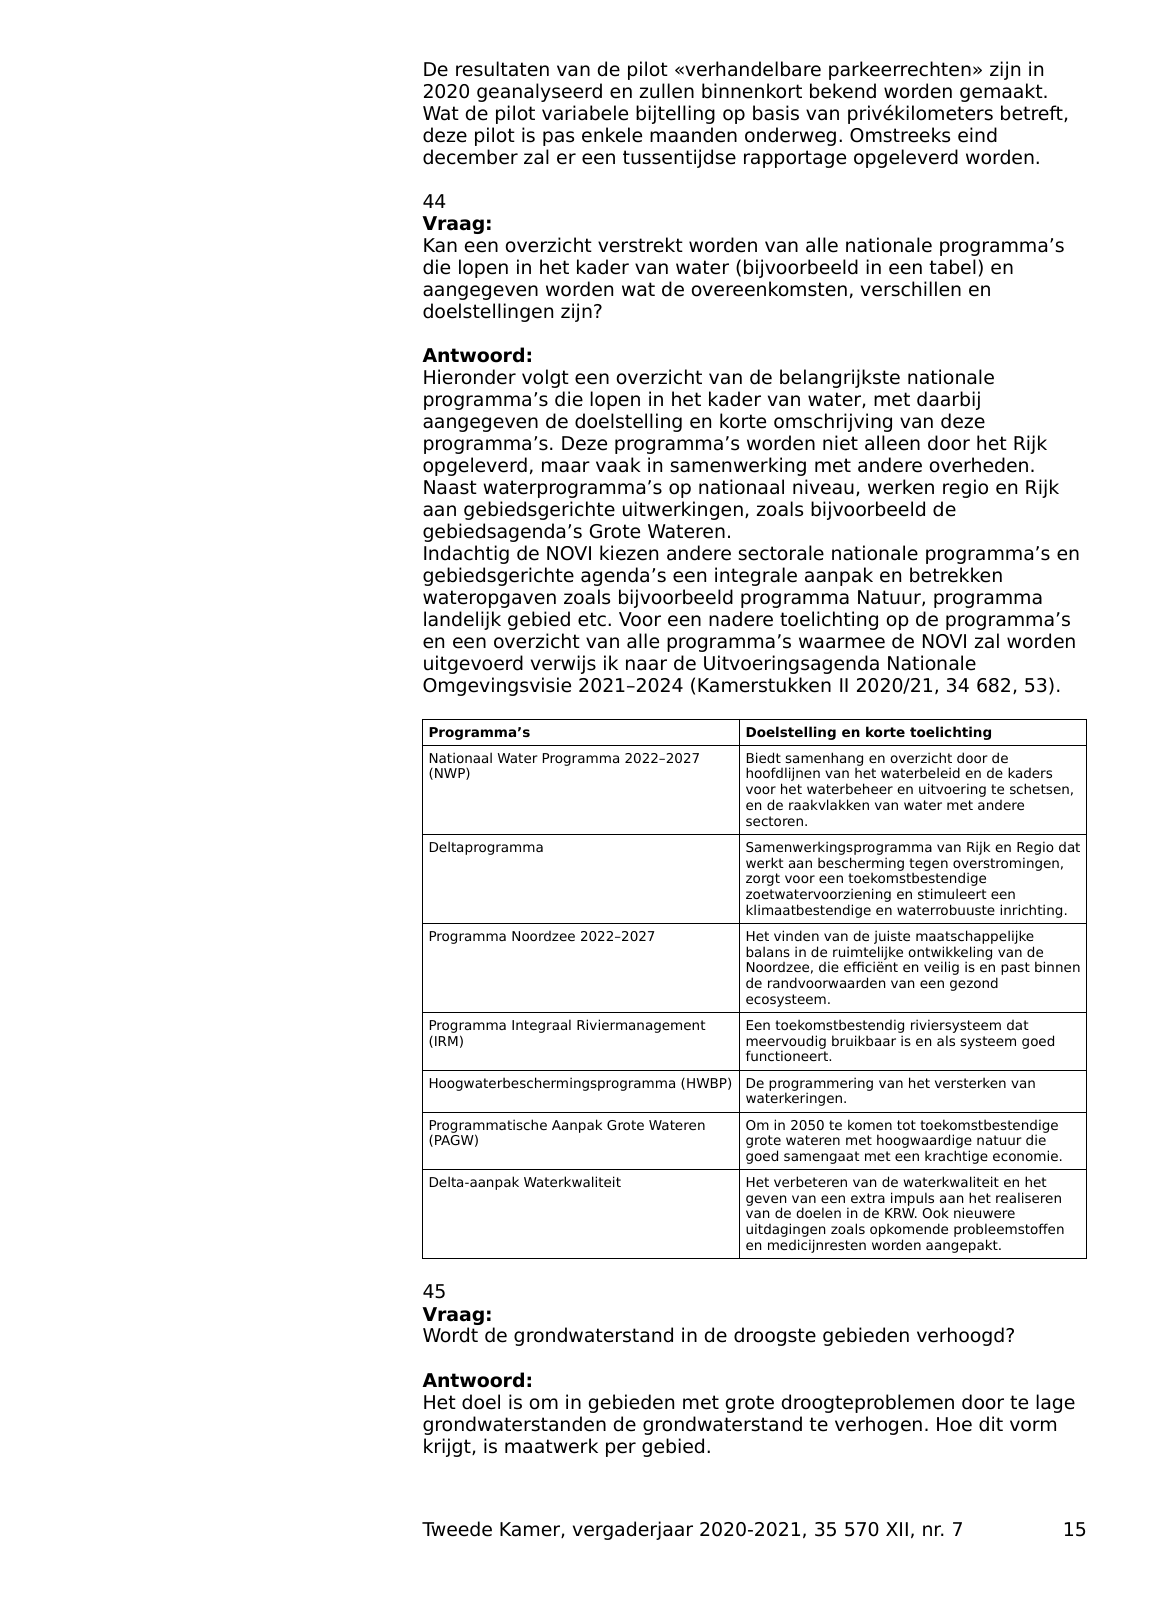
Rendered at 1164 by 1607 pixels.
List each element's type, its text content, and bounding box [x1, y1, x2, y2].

text Indachtig de NOVI kiezen andere sectorale nationale programma’s en gebiedsgerichte agenda’s een integrale aanpak en betrekken wateropgaven zoals bijvoorbeeld programma Natuur, programma landelijk gebied etc. Voor een nadere toelichting op de programma’s en een overzicht van alle programma’s waarmee de NOVI zal worden uitgevoerd verwijs ik naar de Uitvoeringsagenda Nationale Omgevingsvisie 2021–2024 (Kamerstukken II 2020/21, 34 682, 53). [422, 543, 1087, 697]
table_cell Het vinden van de juiste maatschappelijke balans in de ruimtelijke ontwikkeling van de Noordzee, die efficiënt en veilig is en past binnen de randvoorwaarden van een gezond ecosysteem. [740, 924, 1086, 1012]
text Vraag: [422, 213, 1087, 235]
table_cell Om in 2050 te komen tot toekomstbestendige grote wateren met hoogwaardige natuur die goed samengaat met een krachtige economie. [740, 1113, 1086, 1169]
table_cell Delta-aanpak Waterkwaliteit [423, 1170, 739, 1258]
table_cell De programmering van het versterken van waterkeringen. [740, 1071, 1086, 1112]
text 44 [422, 191, 1087, 213]
text Antwoord: [422, 345, 1087, 367]
text Hieronder volgt een overzicht van de belangrijkste nationale programma’s die lopen in het kader van water, met daarbij aangegeven de doelstelling en korte omschrijving van deze programma’s. Deze programma’s worden niet alleen door het Rijk opgeleverd, maar vaak in samenwerking met andere overheden. Naast waterprogramma’s op nationaal niveau, werken regio en Rijk aan gebiedsgerichte uitwerkingen, zoals bijvoorbeeld de gebiedsagenda’s Grote Wateren. [422, 367, 1087, 543]
text De resultaten van de pilot «verhandelbare parkeerrechten» zijn in 2020 geanalyseerd en zullen binnenkort bekend worden gemaakt. Wat de pilot variabele bijtelling op basis van privékilometers betreft, deze pilot is pas enkele maanden onderweg. Omstreeks eind december zal er een tussentijdse rapportage opgeleverd worden. [422, 59, 1087, 169]
table_cell Samenwerkingsprogramma van Rijk en Regio dat werkt aan bescherming tegen overstromingen, zorgt voor een toekomstbestendige zoetwatervoorziening en stimuleert een klimaatbestendige en waterrobuuste inrichting. [740, 835, 1086, 923]
table_cell Hoogwaterbeschermingsprogramma (HWBP) [423, 1071, 739, 1112]
table_cell Programma Integraal Riviermanagement (IRM) [423, 1013, 739, 1070]
text 45 [422, 1281, 1087, 1303]
table_header Doelstelling en korte toelichting [740, 720, 1086, 745]
text Antwoord: [422, 1369, 1087, 1392]
table_cell Biedt samenhang en overzicht door de hoofdlijnen van het waterbeleid en de kaders voor het waterbeheer en uitvoering te schetsen, en de raakvlakken van water met andere sectoren. [740, 746, 1086, 834]
text Het doel is om in gebieden met grote droogteproblemen door te lage grondwaterstanden de grondwaterstand te verhogen. Hoe dit vorm krijgt, is maatwerk per gebied. [422, 1392, 1087, 1457]
table_cell Het verbeteren van de waterkwaliteit en het geven van een extra impuls aan het realiseren van de doelen in de KRW. Ook nieuwere uitdagingen zoals opkomende probleemstoffen en medicijnresten worden aangepakt. [740, 1170, 1086, 1258]
table_cell Programmatische Aanpak Grote Wateren (PAGW) [423, 1113, 739, 1169]
table_cell Een toekomstbestendig riviersysteem dat meervoudig bruikbaar is en als systeem goed functioneert. [740, 1013, 1086, 1070]
text Wordt de grondwaterstand in de droogste gebieden verhoogd? [422, 1325, 1087, 1347]
table_cell Programma Noordzee 2022–2027 [423, 924, 739, 1012]
table_cell Nationaal Water Programma 2022–2027 (NWP) [423, 746, 739, 834]
text Vraag: [422, 1303, 1087, 1325]
table_cell Deltaprogramma [423, 835, 739, 923]
table_header Programma’s [423, 720, 739, 745]
text Kan een overzicht verstrekt worden van alle nationale programma’s die lopen in het kader van water (bijvoorbeeld in een tabel) en aangegeven worden wat de overeenkomsten, verschillen en doelstellingen zijn? [422, 235, 1087, 323]
